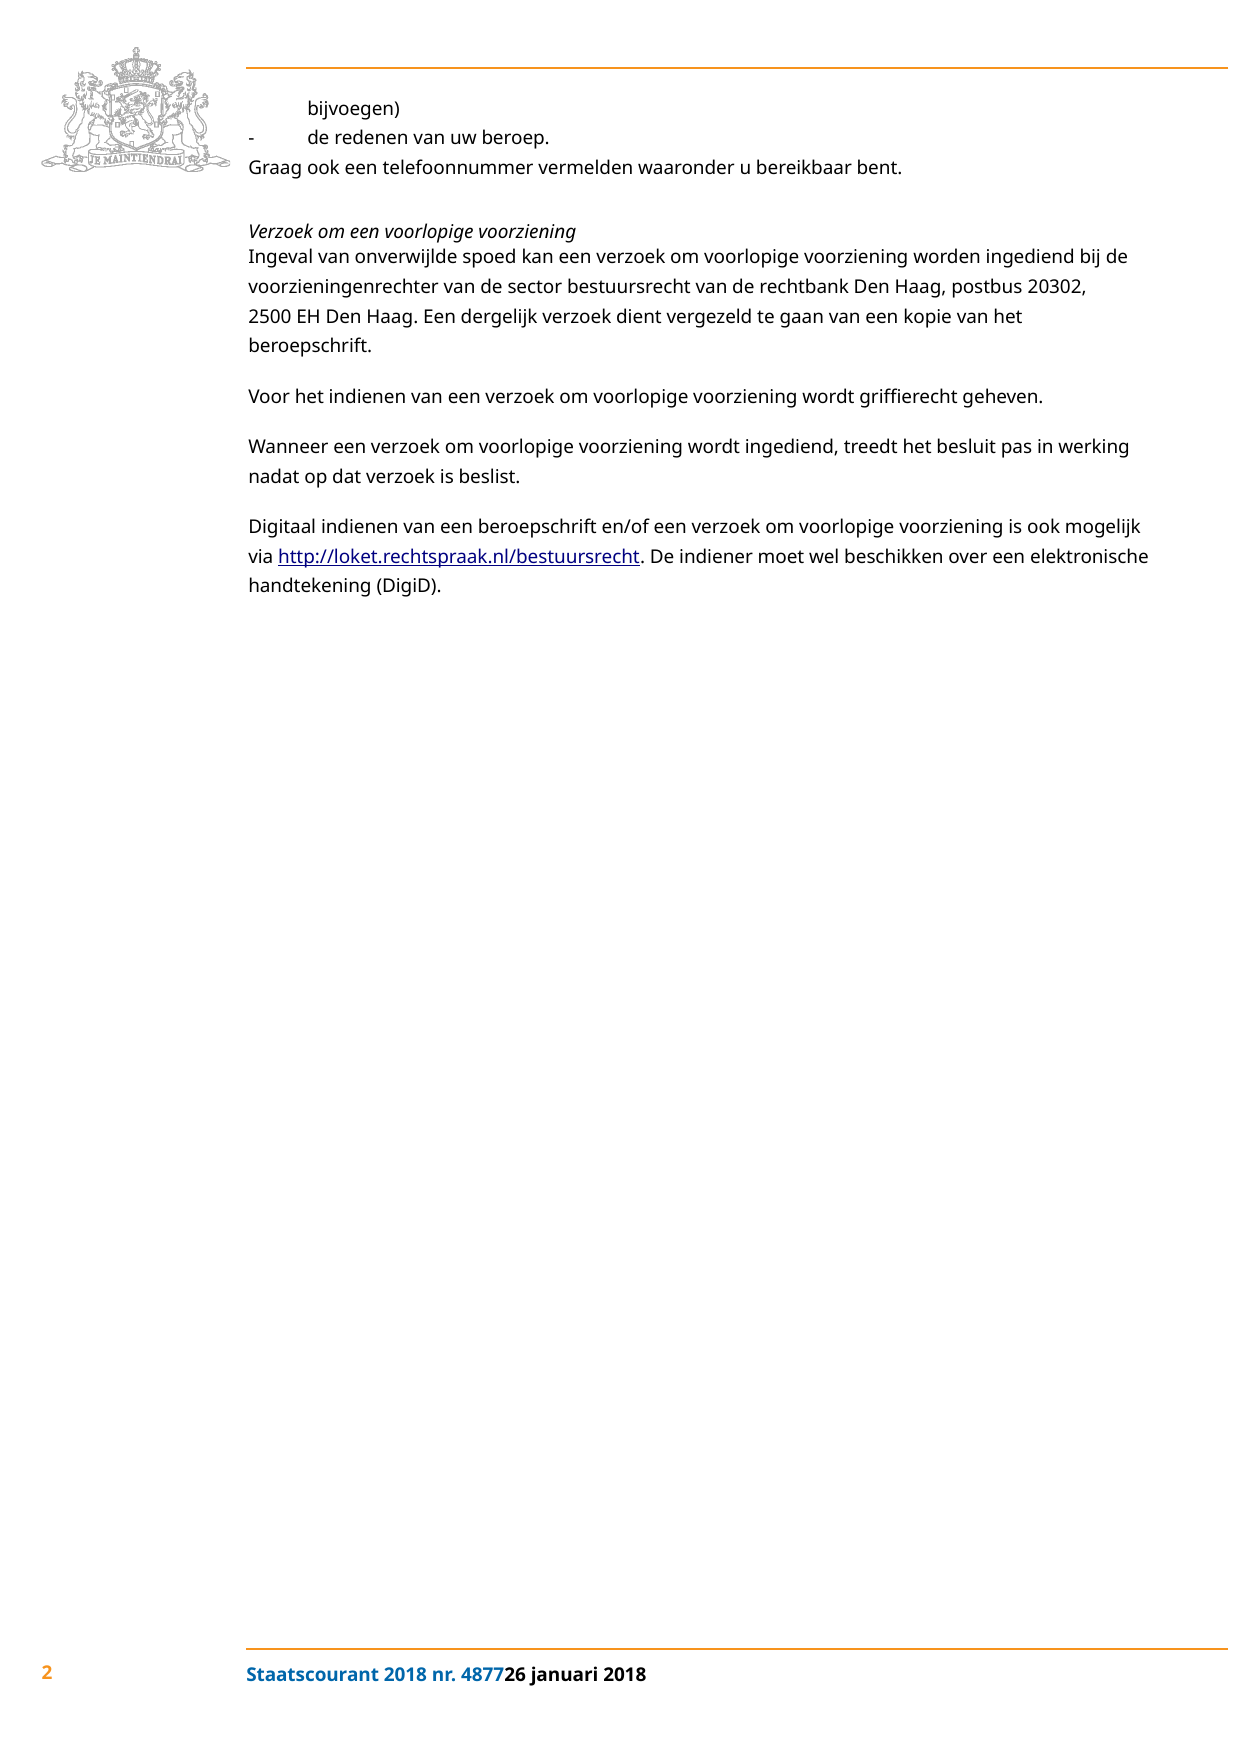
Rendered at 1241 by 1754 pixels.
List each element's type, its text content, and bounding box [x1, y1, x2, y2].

text Wanneer een verzoek om voorlopige voorziening wordt ingediend, treedt het besluit pas in werking nadat op dat verzoek is beslist. [248, 433, 1152, 488]
picture [41, 47, 231, 172]
text Graag ook een telefoonnummer vermelden waaronder u bereikbaar bent. [248, 154, 1152, 180]
text Voor het indienen van een verzoek om voorlopige voorziening wordt griffierecht geheven. [248, 383, 1152, 408]
list de redenen van uw beroep. [248, 124, 1152, 150]
list bijvoegen) [248, 95, 1152, 121]
text Verzoek om een voorlopige voorziening [248, 218, 1152, 244]
text Digitaal indienen van een beroepschrift en/of een verzoek om voorlopige voorziening is ook mogelijk via http://loket.rechtspraak.nl/bestuursrecht. De indiener moet wel beschikken over een elektronische handtekening (DigiD). [248, 513, 1152, 598]
text Ingeval van onverwijlde spoed kan een verzoek om voorlopige voorziening worden ingediend bij de voorzieningenrechter van de sector bestuursrecht van de rechtbank Den Haag, postbus 20302, 2500 EH Den Haag. Een dergelijk verzoek dient vergezeld te gaan van een kopie van het beroepschrift. [248, 244, 1152, 358]
